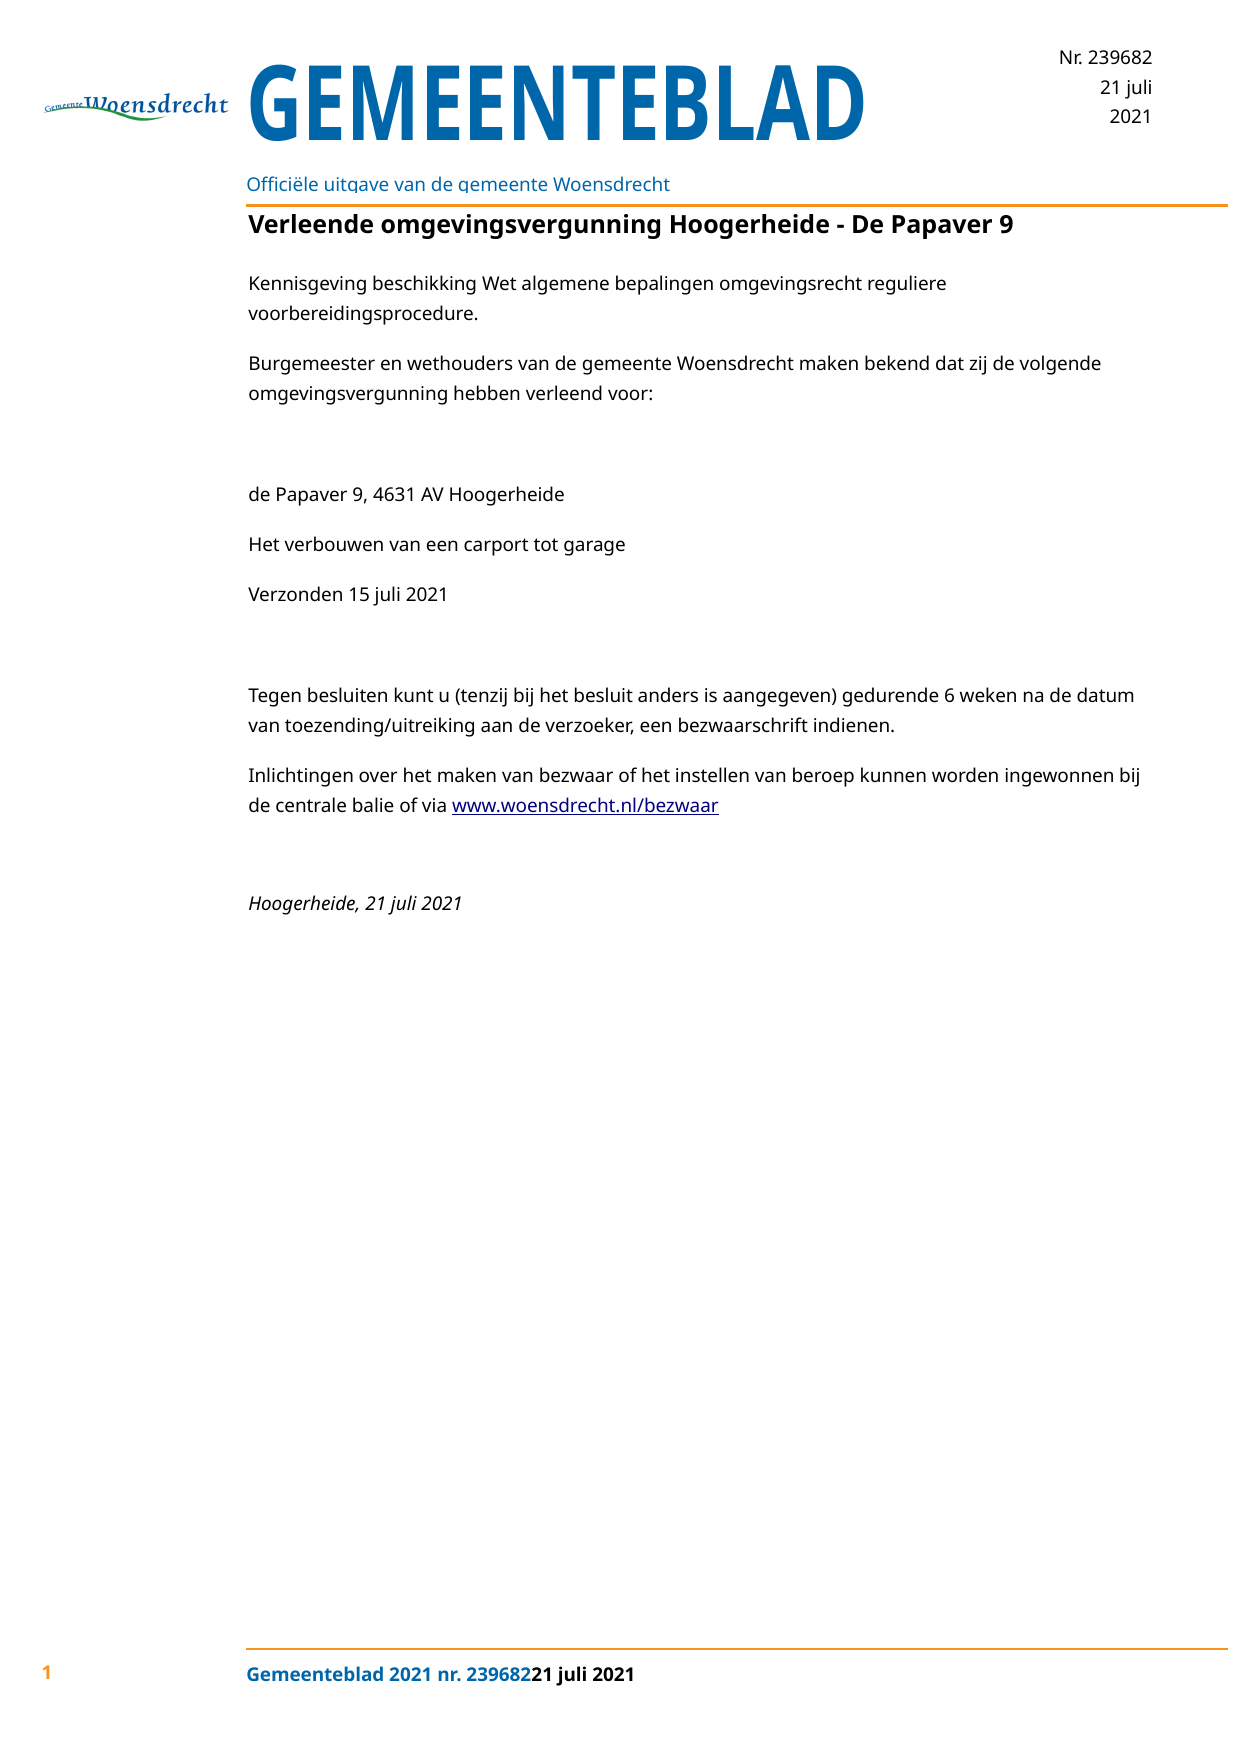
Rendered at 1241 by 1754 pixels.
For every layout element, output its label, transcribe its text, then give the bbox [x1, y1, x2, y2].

text Burgemeester en wethouders van de gemeente Woensdrecht maken bekend dat zij de volgende omgevingsvergunning hebben verleend voor: [248, 350, 1152, 406]
text de Papaver 9, 4631 AV Hoogerheide [248, 481, 1152, 506]
text Inlichtingen over het maken van bezwaar of het instellen van beroep kunnen worden ingewonnen bij de centrale balie of via www.woensdrecht.nl/bezwaar [248, 762, 1152, 818]
picture [41, 47, 231, 172]
text Verzonden 15 juli 2021 [248, 582, 1152, 607]
text Het verbouwen van een carport tot garage [248, 531, 1152, 557]
text Kennisgeving beschikking Wet algemene bepalingen omgevingsrecht reguliere voorbereidingsprocedure. [248, 270, 1152, 326]
text Tegen besluiten kunt u (tenzij bij het besluit anders is aangegeven) gedurende 6 weken na de datum van toezending/uitreiking aan de verzoeker, een bezwaarschrift indienen. [248, 682, 1152, 738]
text Hoogerheide, 21 juli 2021 [248, 890, 1152, 916]
text Verleende omgevingsvergunning Hoogerheide - De Papaver 9 [248, 207, 1152, 241]
